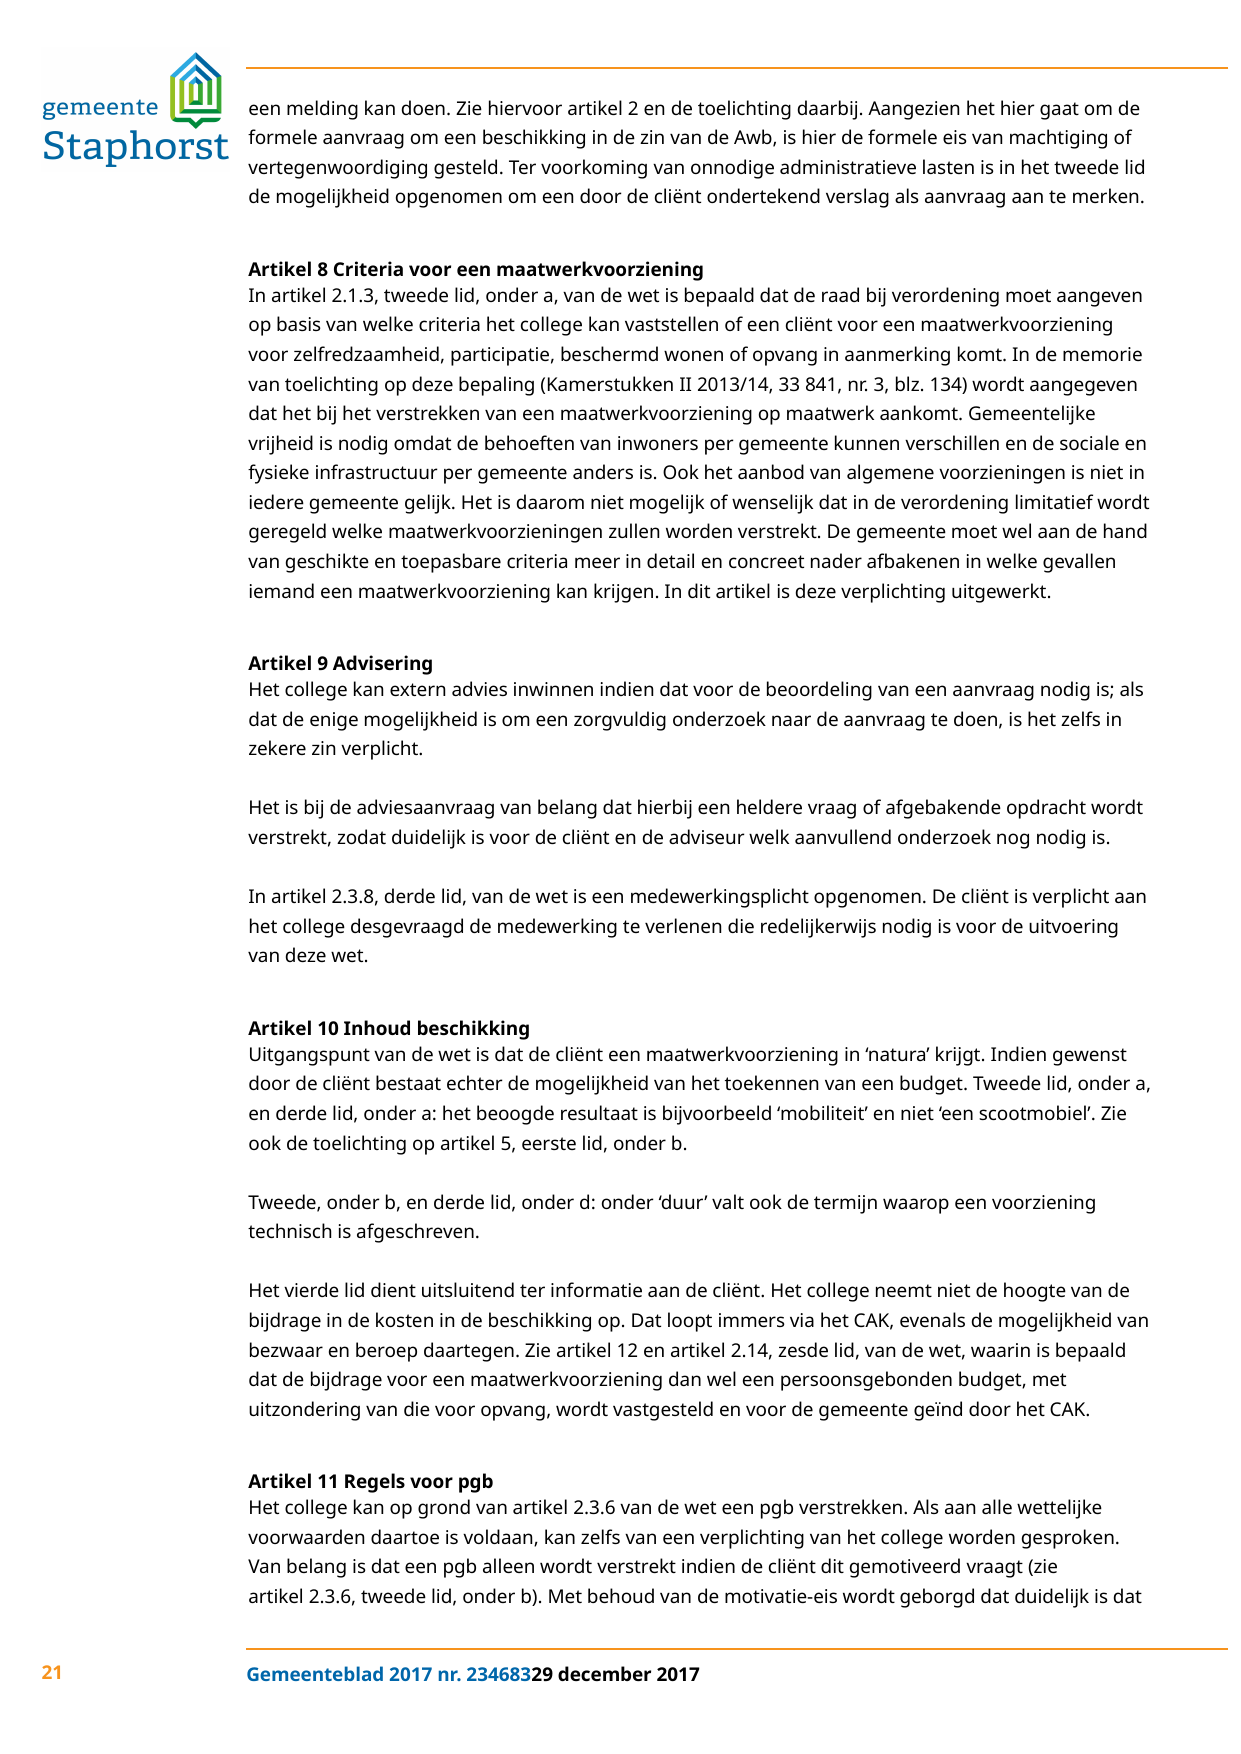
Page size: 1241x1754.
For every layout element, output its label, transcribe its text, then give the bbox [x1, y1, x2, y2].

text In artikel 2.3.8, derde lid, van de wet is een medewerkingsplicht opgenomen. De cliёnt is verplicht aan het college desgevraagd de medewerking te verlenen die redelijkerwijs nodig is voor de uitvoering van deze wet. [248, 883, 1152, 968]
text Artikel 11 Regels voor pgb [248, 1469, 1152, 1494]
text Artikel 10 Inhoud beschikking [248, 1015, 1152, 1041]
text Uitgangspunt van de wet is dat de cliёnt een maatwerkvoorziening in ‘natura’ krijgt. Indien gewenst door de cliёnt bestaat echter de mogelijkheid van het toekennen van een budget. Tweede lid, onder a, en derde lid, onder a: het beoogde resultaat is bijvoorbeeld ‘mobiliteit’ en niet ‘een scootmobiel’. Zie ook de toelichting op artikel 5, eerste lid, onder b. [248, 1041, 1152, 1155]
text Het college kan extern advies inwinnen indien dat voor de beoordeling van een aanvraag nodig is; als dat de enige mogelijkheid is om een zorgvuldig onderzoek naar de aanvraag te doen, is het zelfs in zekere zin verplicht. [248, 676, 1152, 761]
text Het vierde lid dient uitsluitend ter informatie aan de cliënt. Het college neemt niet de hoogte van de bijdrage in de kosten in de beschikking op. Dat loopt immers via het CAK, evenals de mogelijkheid van bezwaar en beroep daartegen. Zie artikel 12 en artikel 2.14, zesde lid, van de wet, waarin is bepaald dat de bijdrage voor een maatwerkvoorziening dan wel een persoonsgebonden budget, met uitzondering van die voor opvang, wordt vastgesteld en voor de gemeente geïnd door het CAK. [248, 1278, 1152, 1422]
text Artikel 9 Advisering [248, 651, 1152, 676]
text In artikel 2.1.3, tweede lid, onder a, van de wet is bepaald dat de raad bij verordening moet aangeven op basis van welke criteria het college kan vaststellen of een cliënt voor een maatwerkvoorziening voor zelfredzaamheid, participatie, beschermd wonen of opvang in aanmerking komt. In de memorie van toelichting op deze bepaling (Kamerstukken II 2013/14, 33 841, nr. 3, blz. 134) wordt aangegeven dat het bij het verstrekken van een maatwerkvoorziening op maatwerk aankomt. Gemeentelijke vrijheid is nodig omdat de behoeften van inwoners per gemeente kunnen verschillen en de sociale en fysieke infrastructuur per gemeente anders is. Ook het aanbod van algemene voorzieningen is niet in iedere gemeente gelijk. Het is daarom niet mogelijk of wenselijk dat in de verordening limitatief wordt geregeld welke maatwerkvoorzieningen zullen worden verstrekt. De gemeente moet wel aan de hand van geschikte en toepasbare criteria meer in detail en concreet nader afbakenen in welke gevallen iemand een maatwerkvoorziening kan krijgen. In dit artikel is deze verplichting uitgewerkt. [248, 282, 1152, 603]
text Artikel 8 Criteria voor een maatwerkvoorziening [248, 256, 1152, 282]
text Het is bij de adviesaanvraag van belang dat hierbij een heldere vraag of afgebakende opdracht wordt verstrekt, zodat duidelijk is voor de cliёnt en de adviseur welk aanvullend onderzoek nog nodig is. [248, 794, 1152, 850]
text Tweede, onder b, en derde lid, onder d: onder ‘duur’ valt ook de termijn waarop een voorziening technisch is afgeschreven. [248, 1189, 1152, 1244]
text Het college kan op grond van artikel 2.3.6 van de wet een pgb verstrekken. Als aan alle wettelijke voorwaarden daartoe is voldaan, kan zelfs van een verplichting van het college worden gesproken. Van belang is dat een pgb alleen wordt verstrekt indien de cliёnt dit gemotiveerd vraagt (zie artikel 2.3.6, tweede lid, onder b). Met behoud van de motivatie-eis wordt geborgd dat duidelijk is dat [248, 1494, 1152, 1609]
text een melding kan doen. Zie hiervoor artikel 2 en de toelichting daarbij. Aangezien het hier gaat om de formele aanvraag om een beschikking in de zin van de Awb, is hier de formele eis van machtiging of vertegenwoordiging gesteld. Ter voorkoming van onnodige administratieve lasten is in het tweede lid de mogelijkheid opgenomen om een door de cliënt ondertekend verslag als aanvraag aan te merken. [248, 95, 1152, 209]
picture [41, 47, 231, 172]
